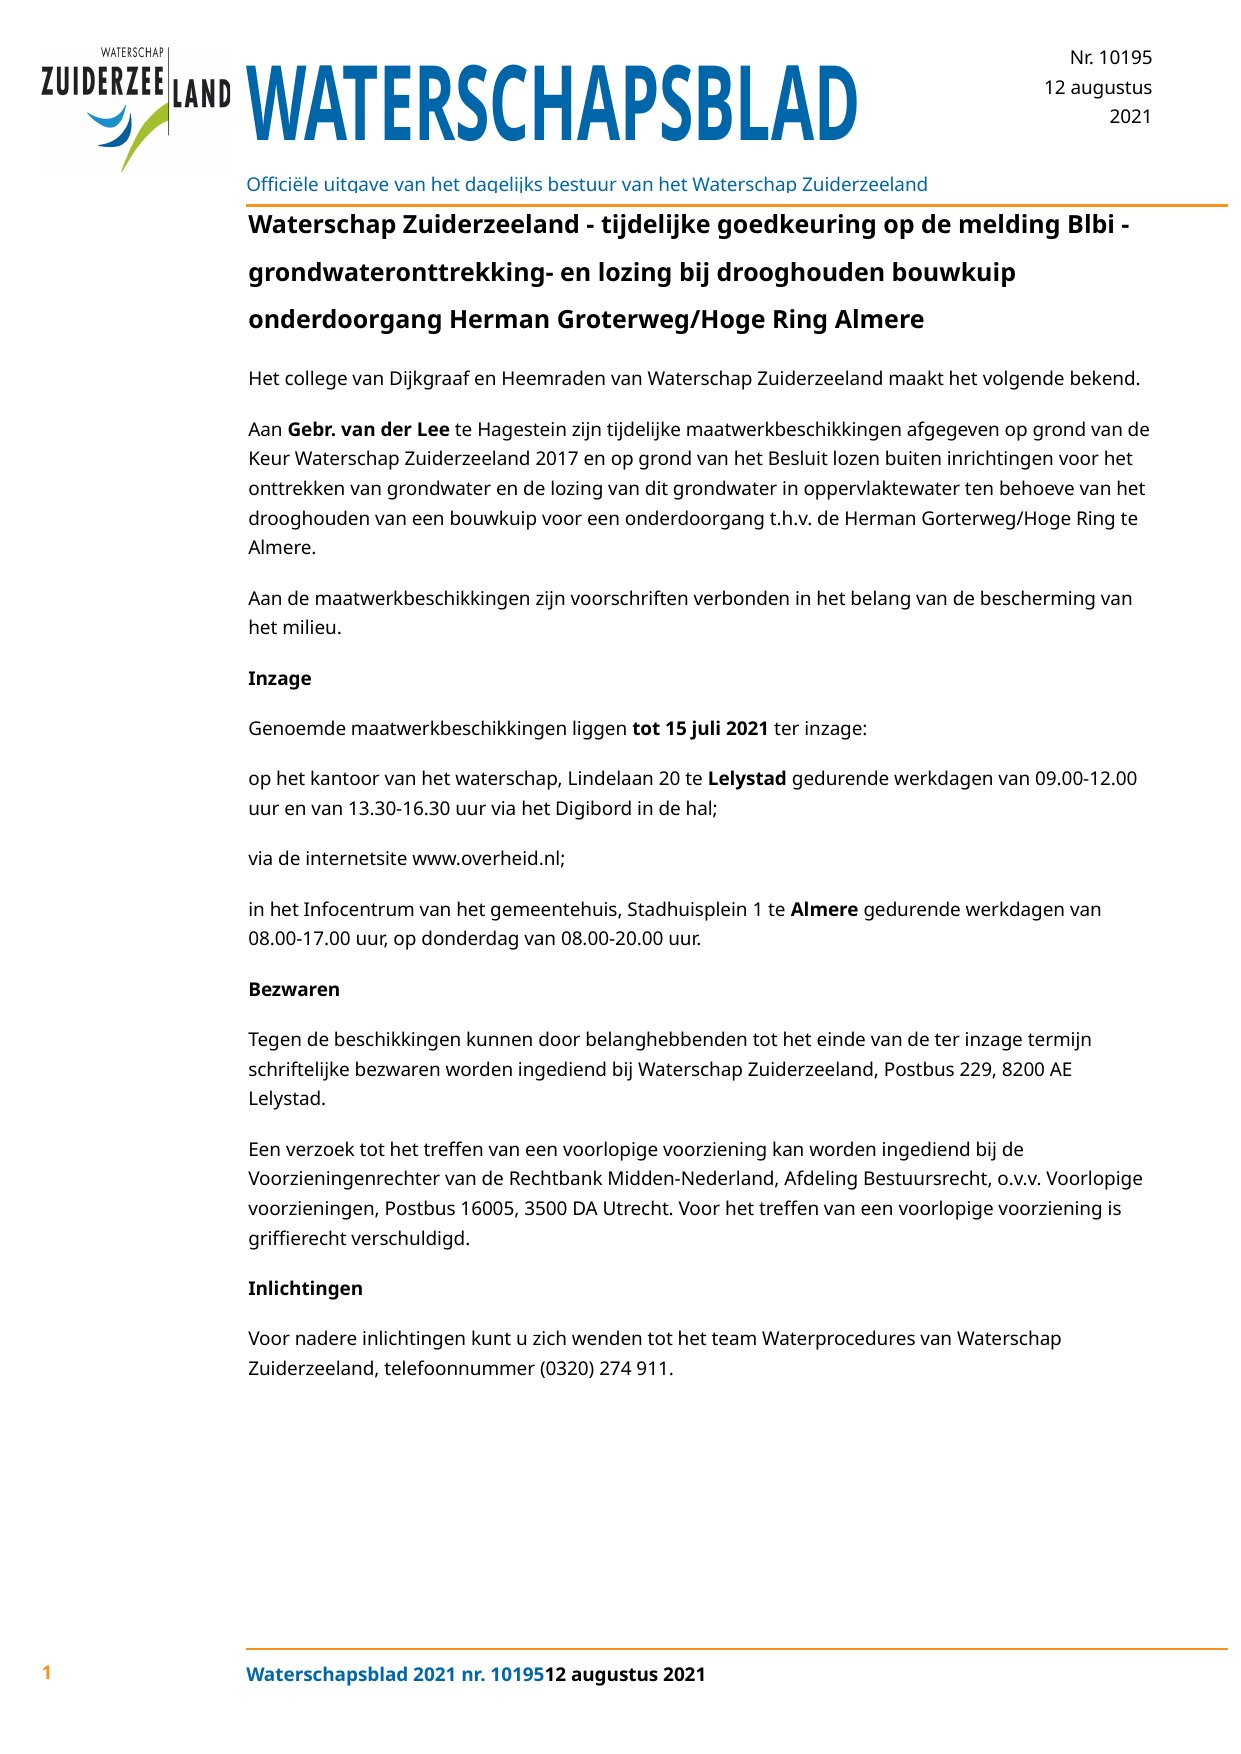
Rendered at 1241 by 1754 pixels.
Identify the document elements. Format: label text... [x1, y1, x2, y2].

text Bezwaren [248, 976, 1152, 1002]
text in het Infocentrum van het gemeentehuis, Stadhuisplein 1 te Almere gedurende werkdagen van 08.00-17.00 uur, op donderdag van 08.00-20.00 uur. [248, 896, 1152, 951]
text Een verzoek tot het treffen van een voorlopige voorziening kan worden ingediend bij de Voorzieningenrechter van de Rechtbank Midden-Nederland, Afdeling Bestuursrecht, o.v.v. Voorlopige voorzieningen, Postbus 16005, 3500 DA Utrecht. Voor het treffen van een voorlopige voorziening is griffierecht verschuldigd. [248, 1136, 1152, 1250]
picture [41, 47, 231, 172]
text Waterschap Zuiderzeeland - tijdelijke goedkeuring op de melding Blbi - grondwateronttrekking- en lozing bij drooghouden bouwkuip onderdoorgang Herman Groterweg/Hoge Ring Almere [248, 207, 1152, 336]
text Inlichtingen [248, 1275, 1152, 1301]
text Aan de maatwerkbeschikkingen zijn voorschriften verbonden in het belang van de bescherming van het milieu. [248, 585, 1152, 640]
text Voor nadere inlichtingen kunt u zich wenden tot het team Waterprocedures van Waterschap Zuiderzeeland, telefoonnummer (0320) 274 911. [248, 1326, 1152, 1381]
text Tegen de beschikkingen kunnen door belanghebbenden tot het einde van de ter inzage termijn schriftelijke bezwaren worden ingediend bij Waterschap Zuiderzeeland, Postbus 229, 8200 AE Lelystad. [248, 1026, 1152, 1111]
text Inzage [248, 665, 1152, 690]
text Aan Gebr. van der Lee te Hagestein zijn tijdelijke maatwerkbeschikkingen afgegeven op grond van de Keur Waterschap Zuiderzeeland 2017 en op grond van het Besluit lozen buiten inrichtingen voor het onttrekken van grondwater en de lozing van dit grondwater in oppervlakte­water ten behoeve van het drooghouden van een bouwkuip voor een onderdoorgang t.h.v. de Herman Gorterweg/Hoge Ring te Almere. [248, 416, 1152, 560]
text via de internetsite www.overheid.nl; [248, 846, 1152, 871]
text op het kantoor van het waterschap, Lindelaan 20 te Lelystad gedurende werkdagen van 09.00-12.00 uur en van 13.30-16.30 uur via het Digibord in de hal; [248, 766, 1152, 821]
text Het college van Dijkgraaf en Heemraden van Waterschap Zuiderzeeland maakt het volgende bekend. [248, 366, 1152, 391]
text Genoemde maatwerkbeschikkingen liggen tot 15 juli 2021 ter inzage: [248, 715, 1152, 741]
